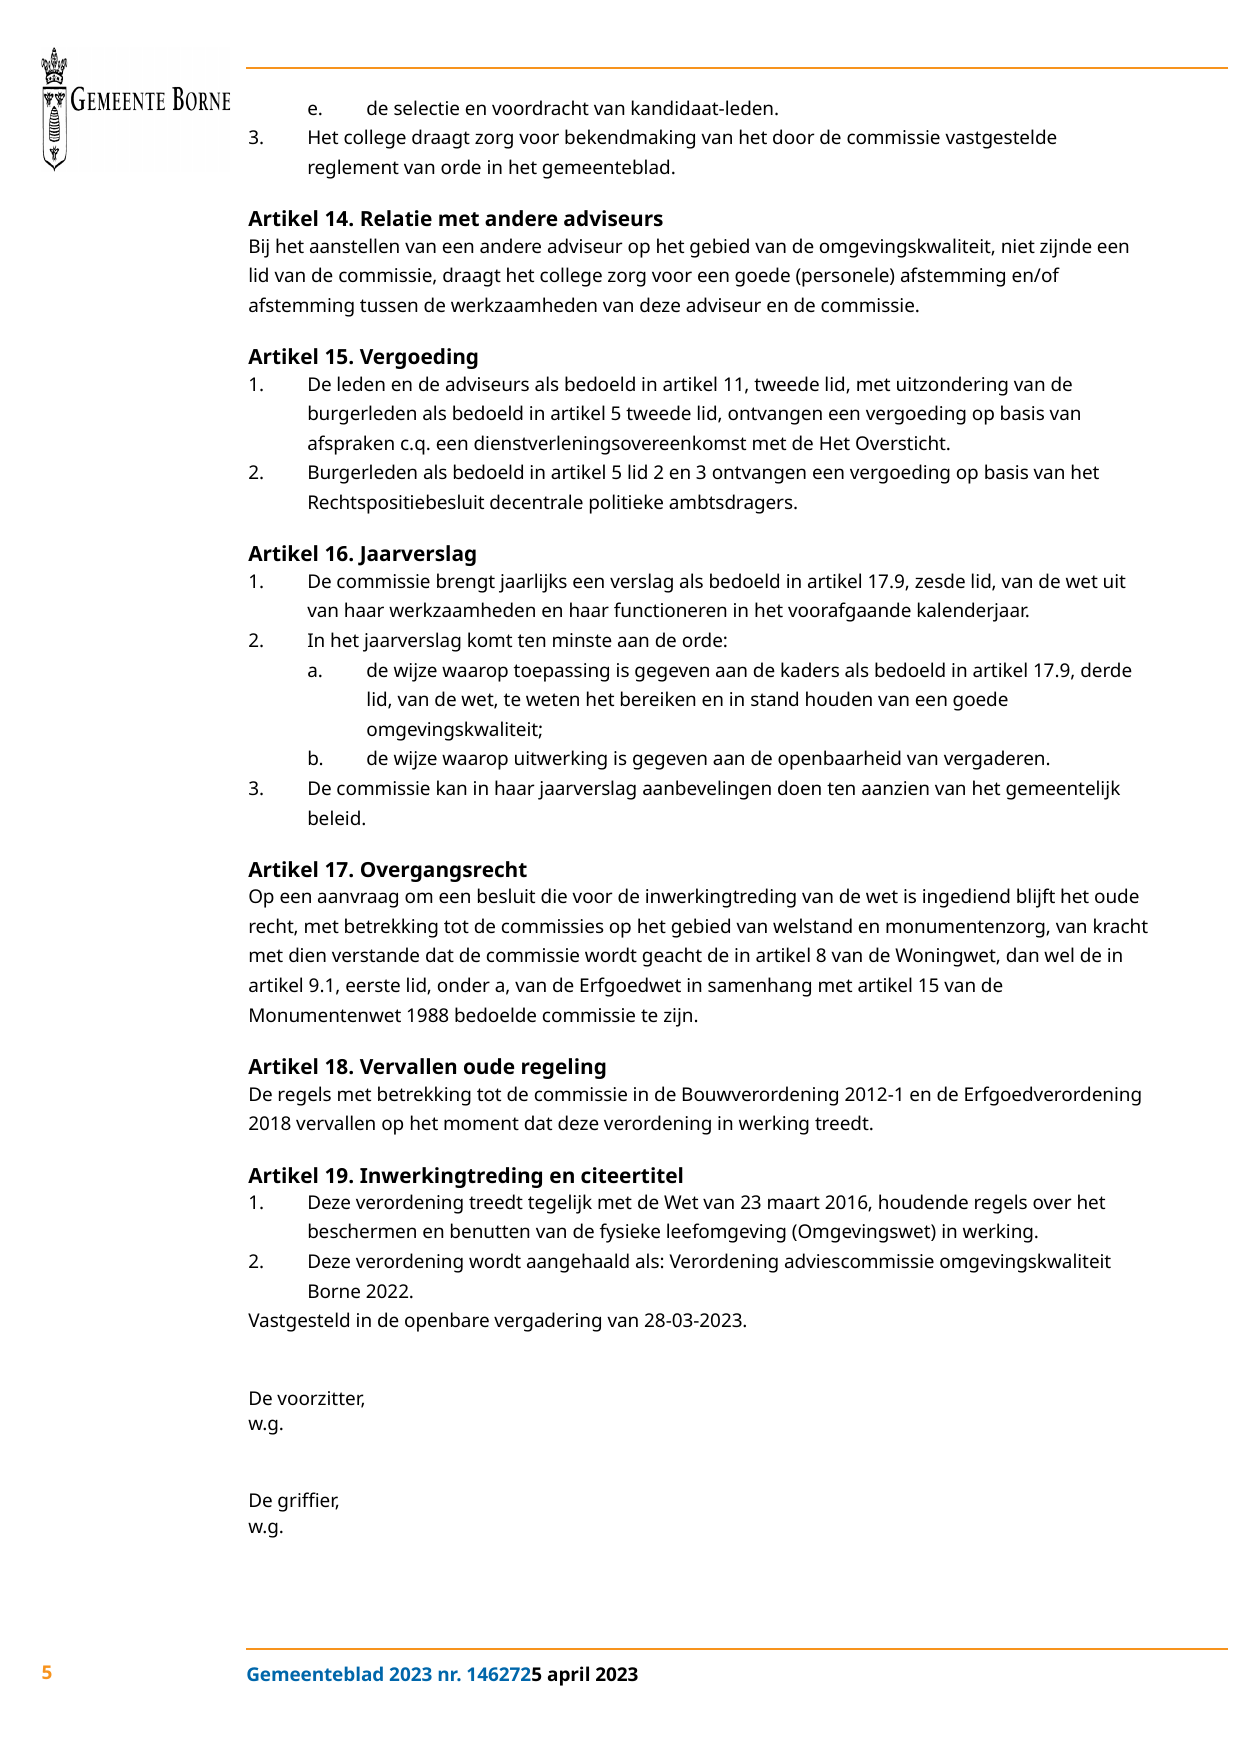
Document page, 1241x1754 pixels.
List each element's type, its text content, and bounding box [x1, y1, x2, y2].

text Vastgesteld in de openbare vergadering van 28-03-2023. [248, 1307, 1152, 1333]
list de wijze waarop uitwerking is gegeven aan de openbaarheid van vergaderen. [307, 746, 1152, 771]
text Op een aanvraag om een besluit die voor de inwerkingtreding van de wet is ingediend blijft het oude recht, met betrekking tot de commissies op het gebied van welstand en monumentenzorg, van kracht met dien verstande dat de commissie wordt geacht de in artikel 8 van de Woningwet, dan wel de in artikel 9.1, eerste lid, onder a, van de Erfgoedwet in samenhang met artikel 15 van de Monumentenwet 1988 bedoelde commissie te zijn. [248, 883, 1152, 1028]
text Artikel 16. Jaarverslag [248, 539, 1152, 568]
list Deze verordening wordt aangehaald als: Verordening adviescommissie omgevingskwaliteit Borne 2022. [248, 1248, 1152, 1304]
text w.g. [248, 1410, 1152, 1436]
text Artikel 14. Relatie met andere adviseurs [248, 204, 1152, 233]
text De regels met betrekking tot de commissie in de Bouwverordening 2012-1 en de Erfgoedverordening 2018 vervallen op het moment dat deze verordening in werking treedt. [248, 1081, 1152, 1136]
text Bij het aanstellen van een andere adviseur op het gebied van de omgevingskwaliteit, niet zijnde een lid van de commissie, draagt het college zorg voor een goede (personele) afstemming en/of afstemming tussen de werkzaamheden van deze adviseur en de commissie. [248, 233, 1152, 318]
list De commissie kan in haar jaarverslag aanbevelingen doen ten aanzien van het gemeentelijk beleid. [248, 775, 1152, 830]
list Burgerleden als bedoeld in artikel 5 lid 2 en 3 ontvangen een vergoeding op basis van het Rechtspositiebesluit decentrale politieke ambtsdragers. [248, 459, 1152, 515]
text De griffier, [248, 1488, 1152, 1513]
list de wijze waarop toepassing is gegeven aan de kaders als bedoeld in artikel 17.9, derde lid, van de wet, te weten het bereiken en in stand houden van een goede omgevingskwaliteit; [307, 657, 1152, 742]
text De voorzitter, [248, 1385, 1152, 1410]
text w.g. [248, 1513, 1152, 1539]
list Het college draagt zorg voor bekendmaking van het door de commissie vastgestelde reglement van orde in het gemeenteblad. [248, 124, 1152, 180]
text Artikel 19. Inwerkingtreding en citeertitel [248, 1161, 1152, 1189]
list De commissie brengt jaarlijks een verslag als bedoeld in artikel 17.9, zesde lid, van de wet uit van haar werkzaamheden en haar functioneren in het voorafgaande kalenderjaar. [248, 568, 1152, 623]
list de selectie en voordracht van kandidaat-leden. [307, 95, 1152, 121]
text Artikel 17. Overgangsrecht [248, 855, 1152, 883]
list Deze verordening treedt tegelijk met de Wet van 23 maart 2016, houdende regels over het beschermen en benutten van de fysieke leefomgeving (Omgevingswet) in werking. [248, 1189, 1152, 1244]
text Artikel 15. Vergoeding [248, 342, 1152, 371]
list De leden en de adviseurs als bedoeld in artikel 11, tweede lid, met uitzondering van de burgerleden als bedoeld in artikel 5 tweede lid, ontvangen een vergoeding op basis van afspraken c.q. een dienstverleningsovereenkomst met de Het Oversticht. [248, 371, 1152, 456]
picture [41, 47, 231, 172]
text Artikel 18. Vervallen oude regeling [248, 1052, 1152, 1081]
list In het jaarverslag komt ten minste aan de orde: [248, 627, 1152, 653]
